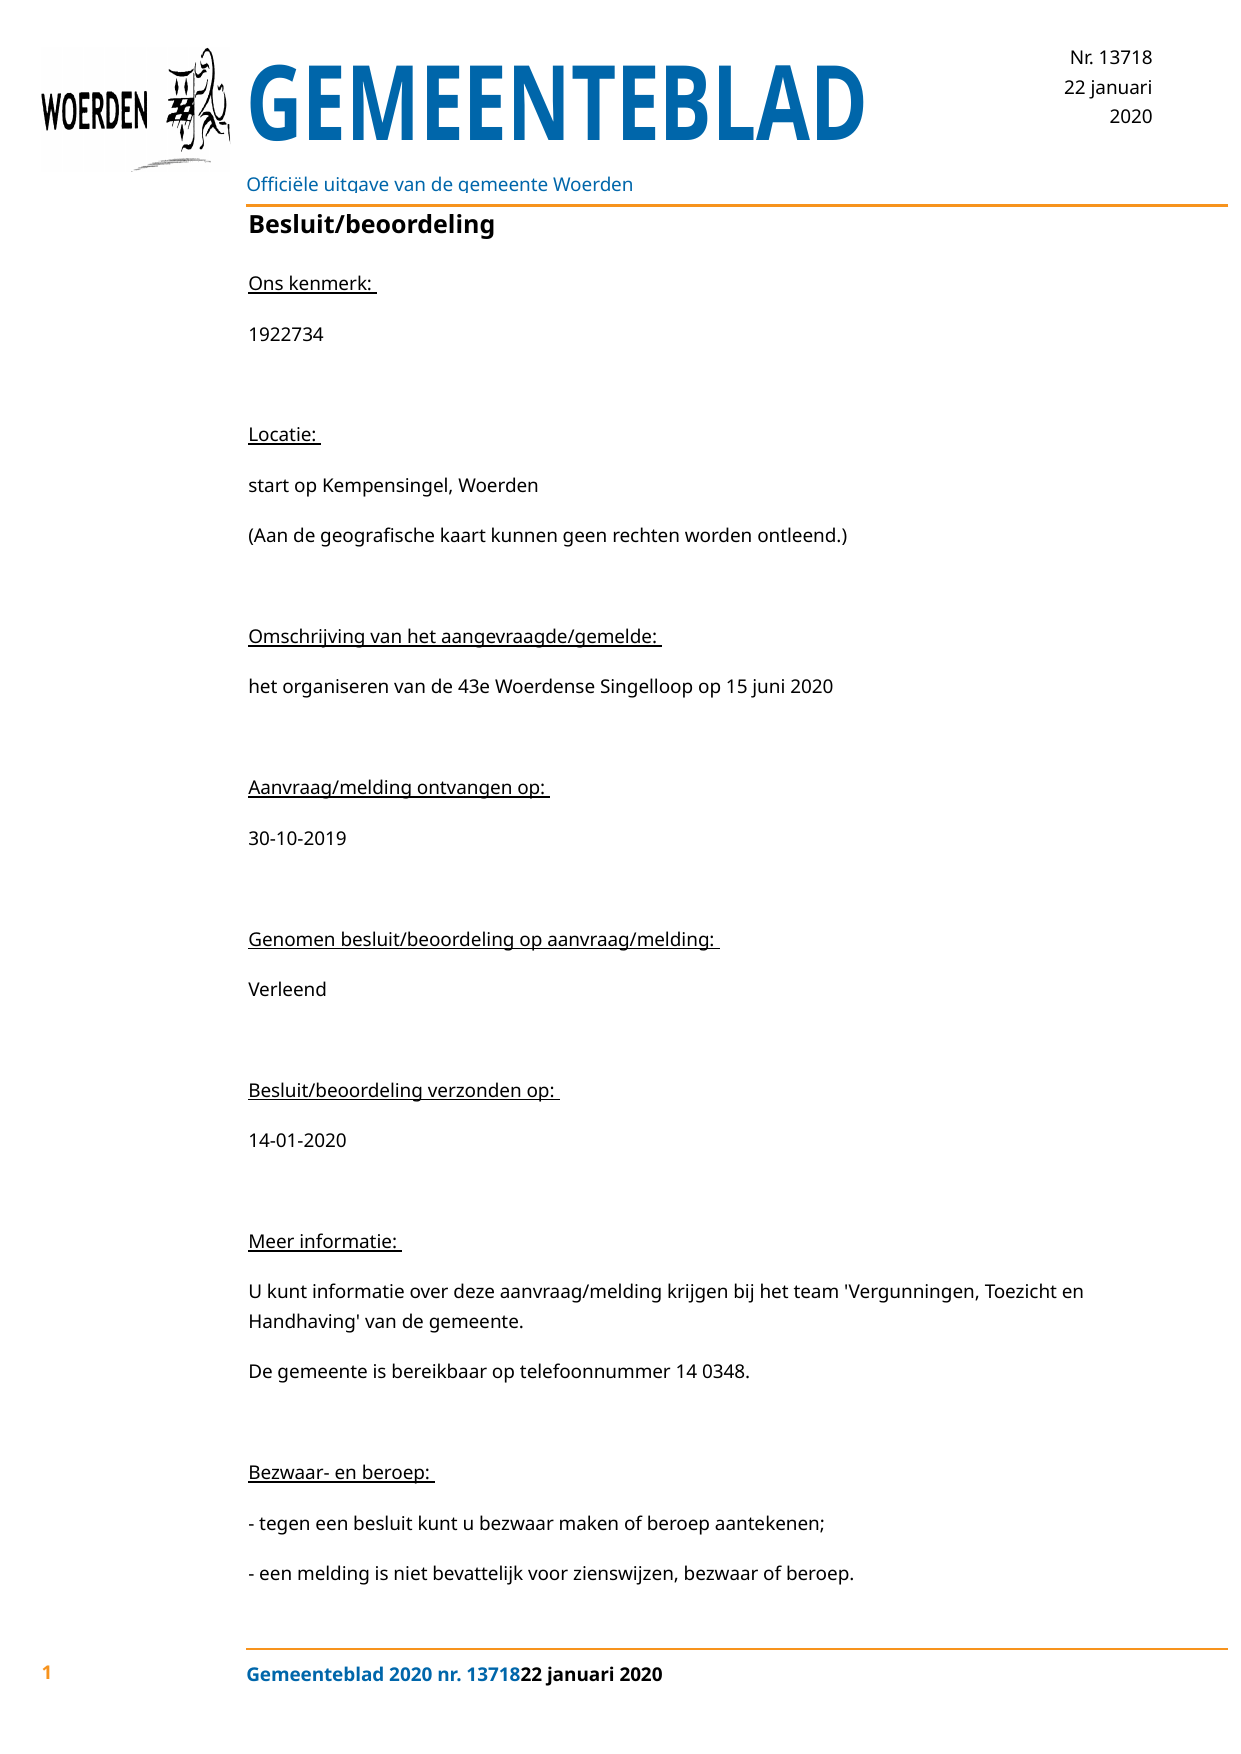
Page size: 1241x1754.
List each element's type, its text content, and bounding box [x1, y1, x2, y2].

text het organiseren van de 43e Woerdense Singelloop op 15 juni 2020 [248, 674, 1152, 699]
text Ons kenmerk: [248, 270, 1152, 296]
text Besluit/beoordeling verzonden op: [248, 1077, 1152, 1103]
text Omschrijving van het aangevraagde/gemelde: [248, 623, 1152, 649]
text U kunt informatie over deze aanvraag/melding krijgen bij het team 'Vergunningen, Toezicht en Handhaving' van de gemeente. [248, 1279, 1152, 1334]
text Verleend [248, 976, 1152, 1002]
text start op Kempensingel, Woerden [248, 472, 1152, 498]
picture [41, 47, 231, 172]
text 1922734 [248, 321, 1152, 346]
text (Aan de geografische kaart kunnen geen rechten worden ontleend.) [248, 522, 1152, 548]
text Aanvraag/melding ontvangen op: [248, 774, 1152, 800]
text - tegen een besluit kunt u bezwaar maken of beroep aantekenen; [248, 1510, 1152, 1536]
text 30-10-2019 [248, 825, 1152, 851]
text - een melding is niet bevattelijk voor zienswijzen, bezwaar of beroep. [248, 1560, 1152, 1586]
text Besluit/beoordeling [248, 207, 1152, 241]
text Meer informatie: [248, 1228, 1152, 1254]
text Locatie: [248, 422, 1152, 447]
text Genomen besluit/beoordeling op aanvraag/melding: [248, 926, 1152, 951]
text De gemeente is bereikbaar op telefoonnummer 14 0348. [248, 1359, 1152, 1384]
text 14-01-2020 [248, 1127, 1152, 1153]
text Bezwaar- en beroep: [248, 1459, 1152, 1485]
